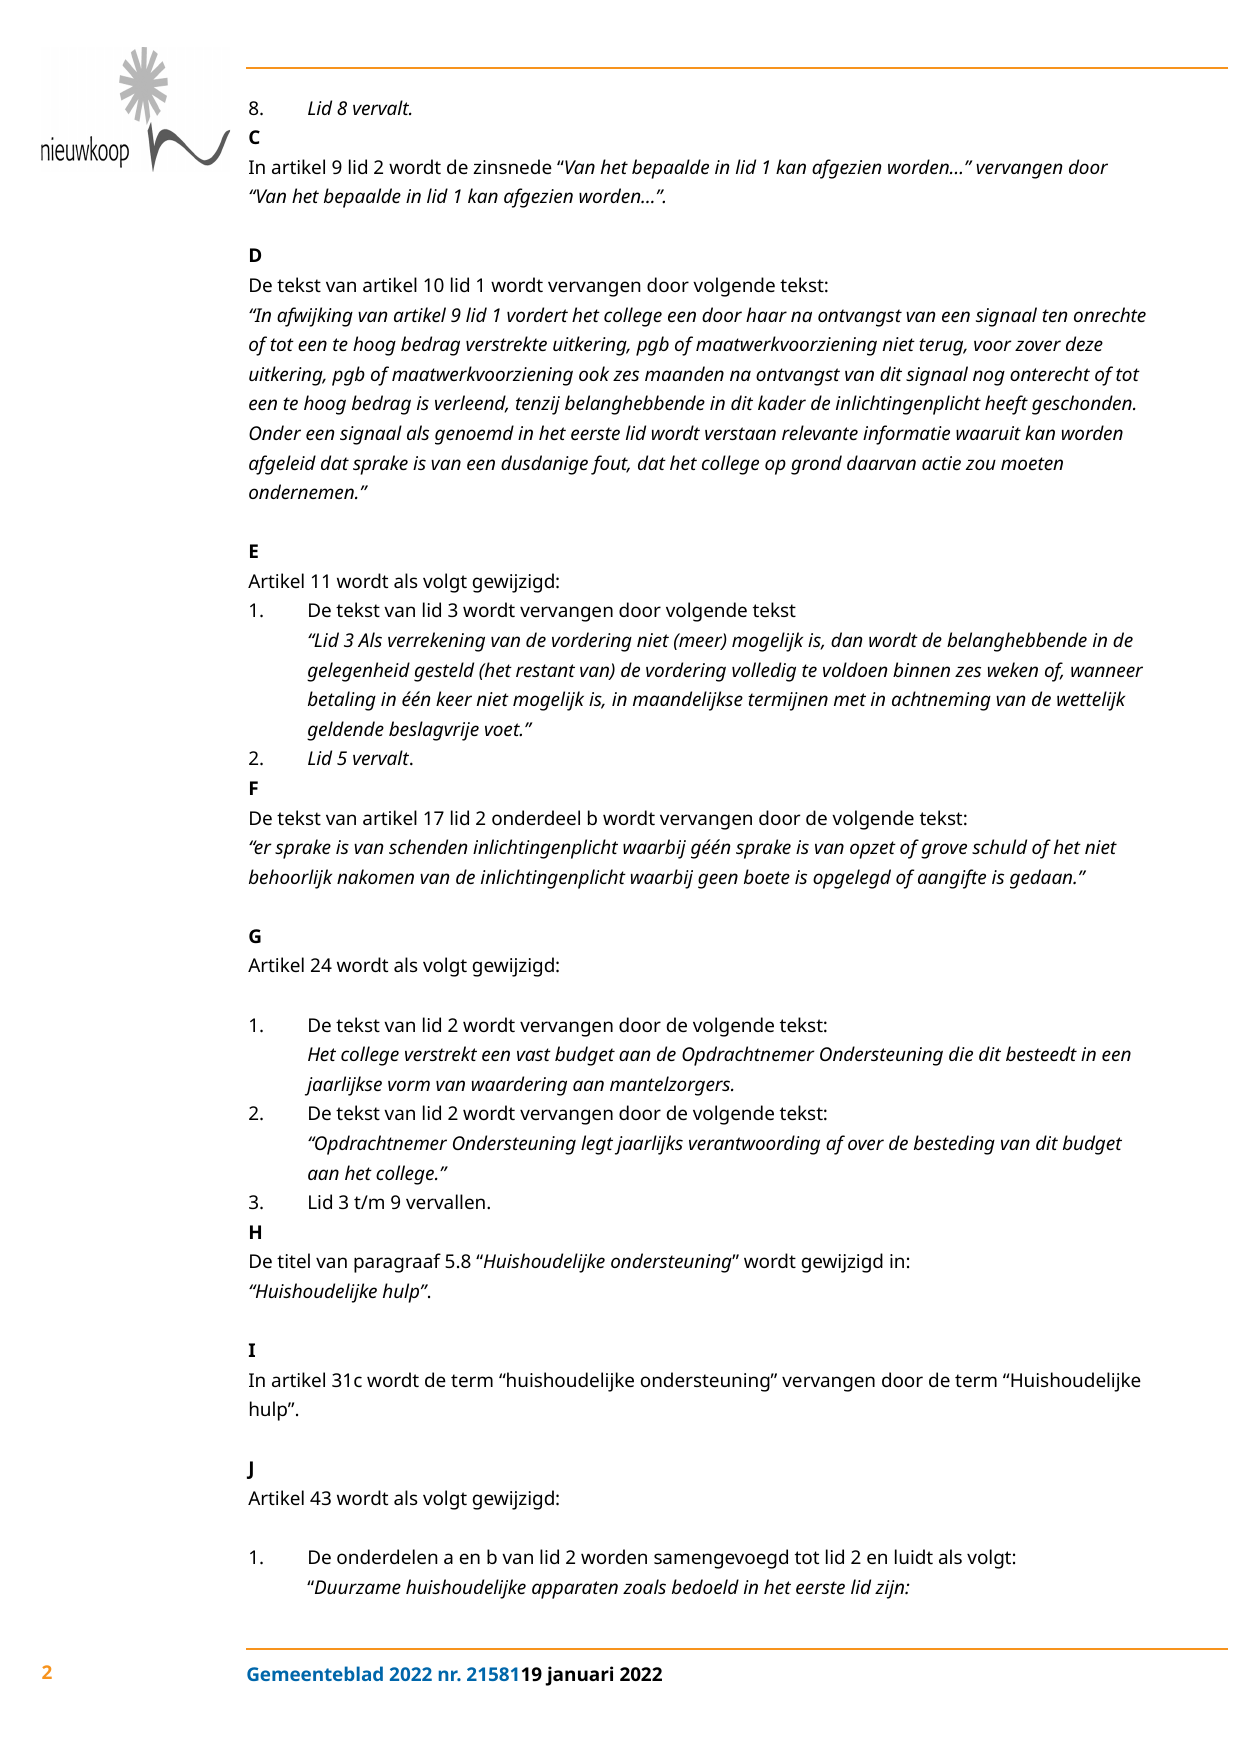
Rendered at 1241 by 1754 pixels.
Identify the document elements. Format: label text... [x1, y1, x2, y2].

text C [248, 124, 1152, 150]
list “Duurzame huishoudelijke apparaten zoals bedoeld in het eerste lid zijn: [248, 1574, 1152, 1600]
list De tekst van lid 2 wordt vervangen door de volgende tekst: [248, 1101, 1152, 1126]
list “Lid 3 Als verrekening van de vordering niet (meer) mogelijk is, dan wordt de belanghebbende in de gelegenheid gesteld (het restant van) de vordering volledig te voldoen binnen zes weken of, wanneer betaling in één keer niet mogelijk is, in maandelijkse termijnen met in achtneming van de wettelijk geldende beslagvrije voet.” [248, 627, 1152, 742]
list “Opdrachtnemer Ondersteuning legt jaarlijks verantwoording af over de besteding van dit budget aan het college.” [248, 1130, 1152, 1186]
list Lid 8 vervalt. [248, 95, 1152, 121]
picture [41, 47, 231, 172]
list Het college verstrekt een vast budget aan de Opdrachtnemer Ondersteuning die dit besteedt in een jaarlijkse vorm van waardering aan mantelzorgers. [248, 1041, 1152, 1097]
text I [248, 1337, 1152, 1363]
text Artikel 43 wordt als volgt gewijzigd: [248, 1485, 1152, 1511]
text E [248, 538, 1152, 564]
text De tekst van artikel 10 lid 1 wordt vervangen door volgende tekst: [248, 272, 1152, 298]
text “er sprake is van schenden inlichtingenplicht waarbij géén sprake is van opzet of grove schuld of het niet behoorlijk nakomen van de inlichtingenplicht waarbij geen boete is opgelegd of aangifte is gedaan.” [248, 834, 1152, 890]
text F [248, 775, 1152, 801]
text D [248, 243, 1152, 268]
text De tekst van artikel 17 lid 2 onderdeel b wordt vervangen door de volgende tekst: [248, 805, 1152, 831]
text G [248, 923, 1152, 949]
text Artikel 11 wordt als volgt gewijzigd: [248, 568, 1152, 594]
list Lid 5 vervalt. [248, 746, 1152, 771]
text De titel van paragraaf 5.8 “Huishoudelijke ondersteuning” wordt gewijzigd in: [248, 1248, 1152, 1274]
text In artikel 31c wordt de term “huishoudelijke ondersteuning” vervangen door de term “Huishoudelijke hulp”. [248, 1367, 1152, 1422]
text In artikel 9 lid 2 wordt de zinsnede “Van het bepaalde in lid 1 kan afgezien worden…” vervangen door “Van het bepaalde in lid 1 kan afgezien worden…”. [248, 154, 1152, 209]
text J [248, 1456, 1152, 1481]
text “Huishoudelijke hulp”. [248, 1278, 1152, 1304]
text H [248, 1219, 1152, 1245]
list Lid 3 t/m 9 vervallen. [248, 1189, 1152, 1215]
list De tekst van lid 2 wordt vervangen door de volgende tekst: [248, 1012, 1152, 1038]
text “In afwijking van artikel 9 lid 1 vordert het college een door haar na ontvangst van een signaal ten onrechte of tot een te hoog bedrag verstrekte uitkering, pgb of maatwerkvoorziening niet terug, voor zover deze uitkering, pgb of maatwerkvoorziening ook zes maanden na ontvangst van dit signaal nog onterecht of tot een te hoog bedrag is verleend, tenzij belanghebbende in dit kader de inlichtingenplicht heeft geschonden. Onder een signaal als genoemd in het eerste lid wordt verstaan relevante informatie waaruit kan worden afgeleid dat sprake is van een dusdanige fout, dat het college op grond daarvan actie zou moeten ondernemen.” [248, 302, 1152, 505]
list De onderdelen a en b van lid 2 worden samengevoegd tot lid 2 en luidt als volgt: [248, 1544, 1152, 1570]
list De tekst van lid 3 wordt vervangen door volgende tekst [248, 598, 1152, 623]
text Artikel 24 wordt als volgt gewijzigd: [248, 953, 1152, 978]
